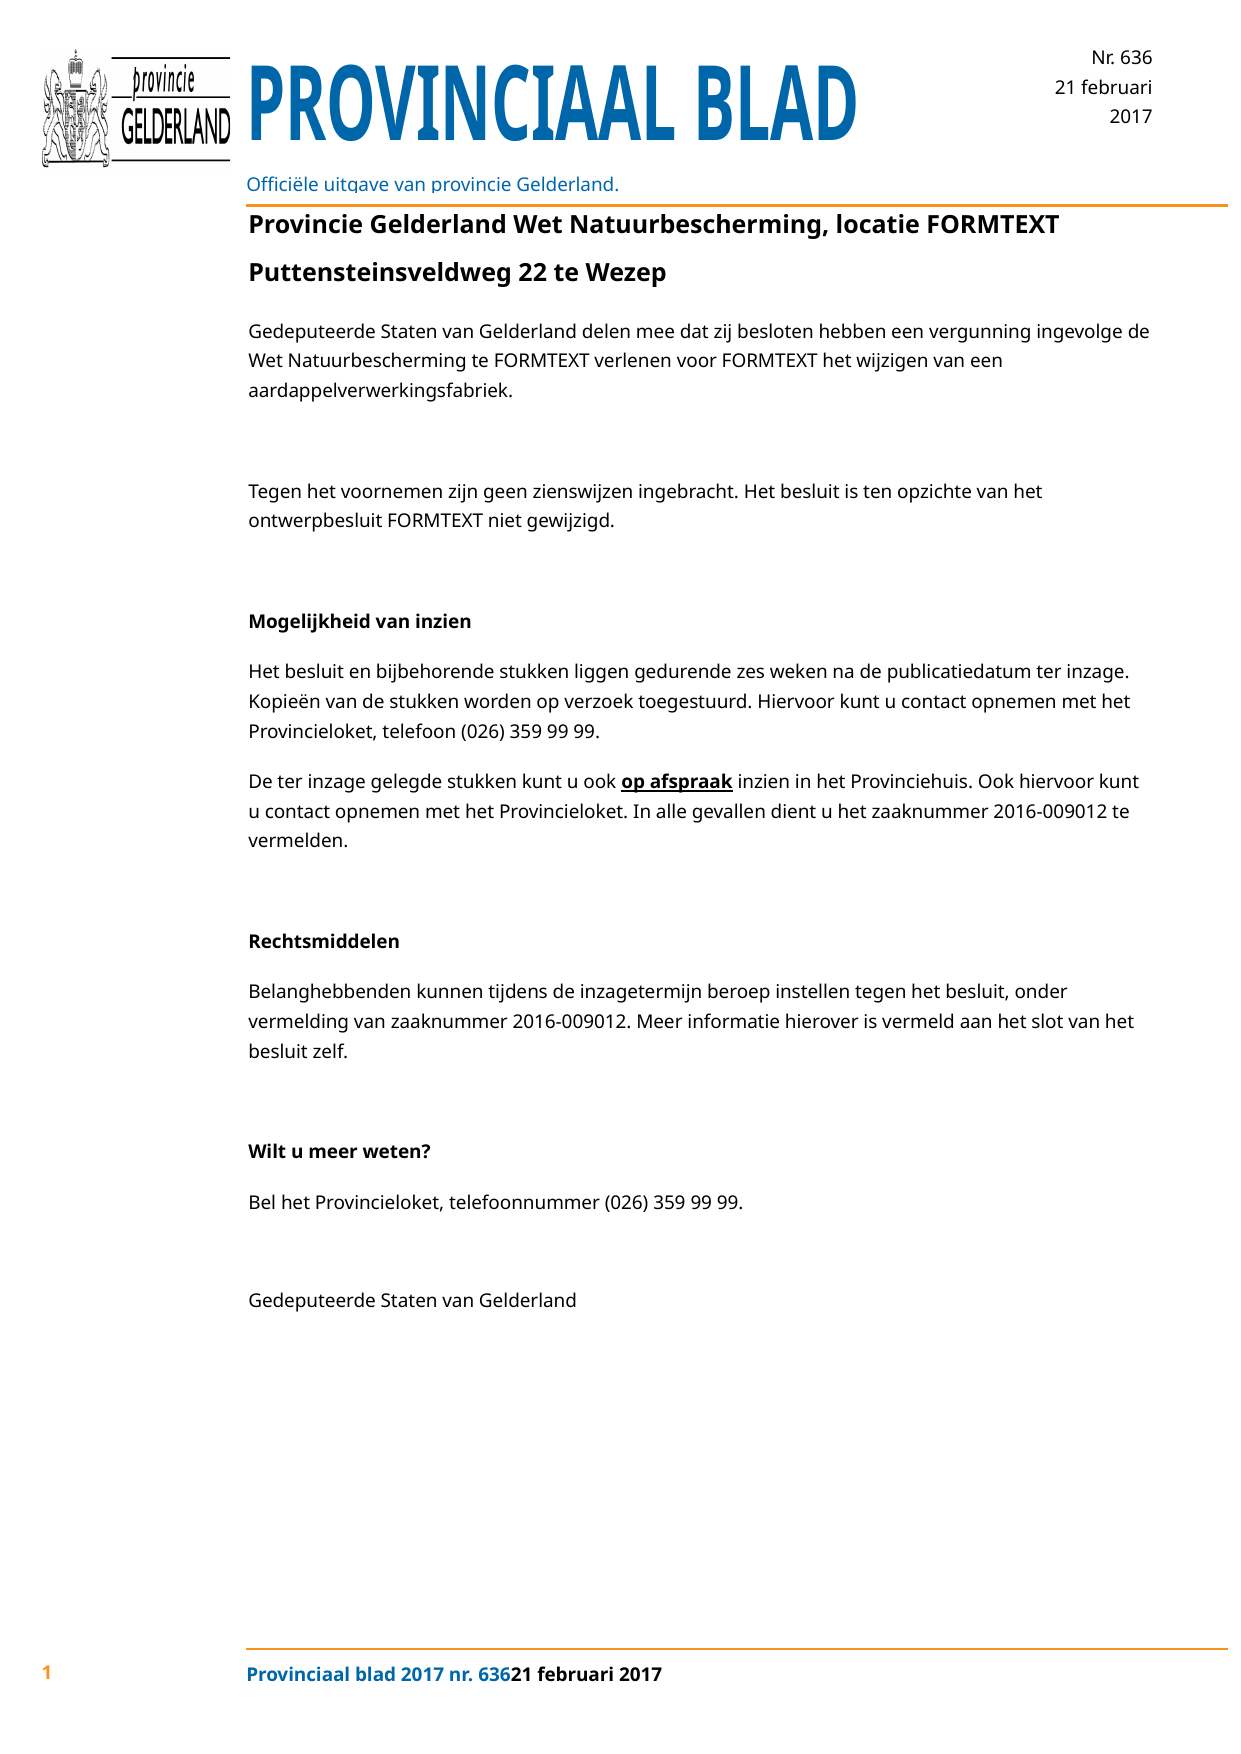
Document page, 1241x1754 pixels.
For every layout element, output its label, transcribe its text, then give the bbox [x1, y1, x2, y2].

text Tegen het voornemen zijn geen zienswijzen ingebracht. Het besluit is ten opzichte van het ontwerpbesluit FORMTEXT niet gewijzigd. [248, 478, 1152, 533]
text Het besluit en bijbehorende stukken liggen gedurende zes weken na de publicatiedatum ter inzage. Kopieën van de stukken worden op verzoek toegestuurd. Hiervoor kunt u contact opnemen met het Provincieloket, telefoon (026) 359 99 99. [248, 659, 1152, 744]
picture [41, 47, 231, 172]
text Gedeputeerde Staten van Gelderland [248, 1287, 1152, 1313]
text Mogelijkheid van inzien [248, 608, 1152, 634]
text Rechtsmiddelen [248, 928, 1152, 954]
text Gedeputeerde Staten van Gelderland delen mee dat zij besloten hebben een vergunning ingevolge de Wet Natuurbescherming te FORMTEXT verlenen voor FORMTEXT het wijzigen van een aardappelverwerkingsfabriek. [248, 318, 1152, 403]
text Bel het Provincieloket, telefoonnummer (026) 359 99 99. [248, 1189, 1152, 1215]
text Provincie Gelderland Wet Natuurbescherming, locatie FORMTEXT Puttensteinsveldweg 22 te Wezep [248, 207, 1152, 288]
text Belanghebbenden kunnen tijdens de inzagetermijn beroep instellen tegen het besluit, onder vermelding van zaaknummer 2016-009012. Meer informatie hierover is vermeld aan het slot van het besluit zelf. [248, 979, 1152, 1064]
text De ter inzage gelegde stukken kunt u ook op afspraak inzien in het Provinciehuis. Ook hiervoor kunt u contact opnemen met het Provincieloket. In alle gevallen dient u het zaaknummer 2016-009012 te vermelden. [248, 768, 1152, 853]
text Wilt u meer weten? [248, 1139, 1152, 1164]
